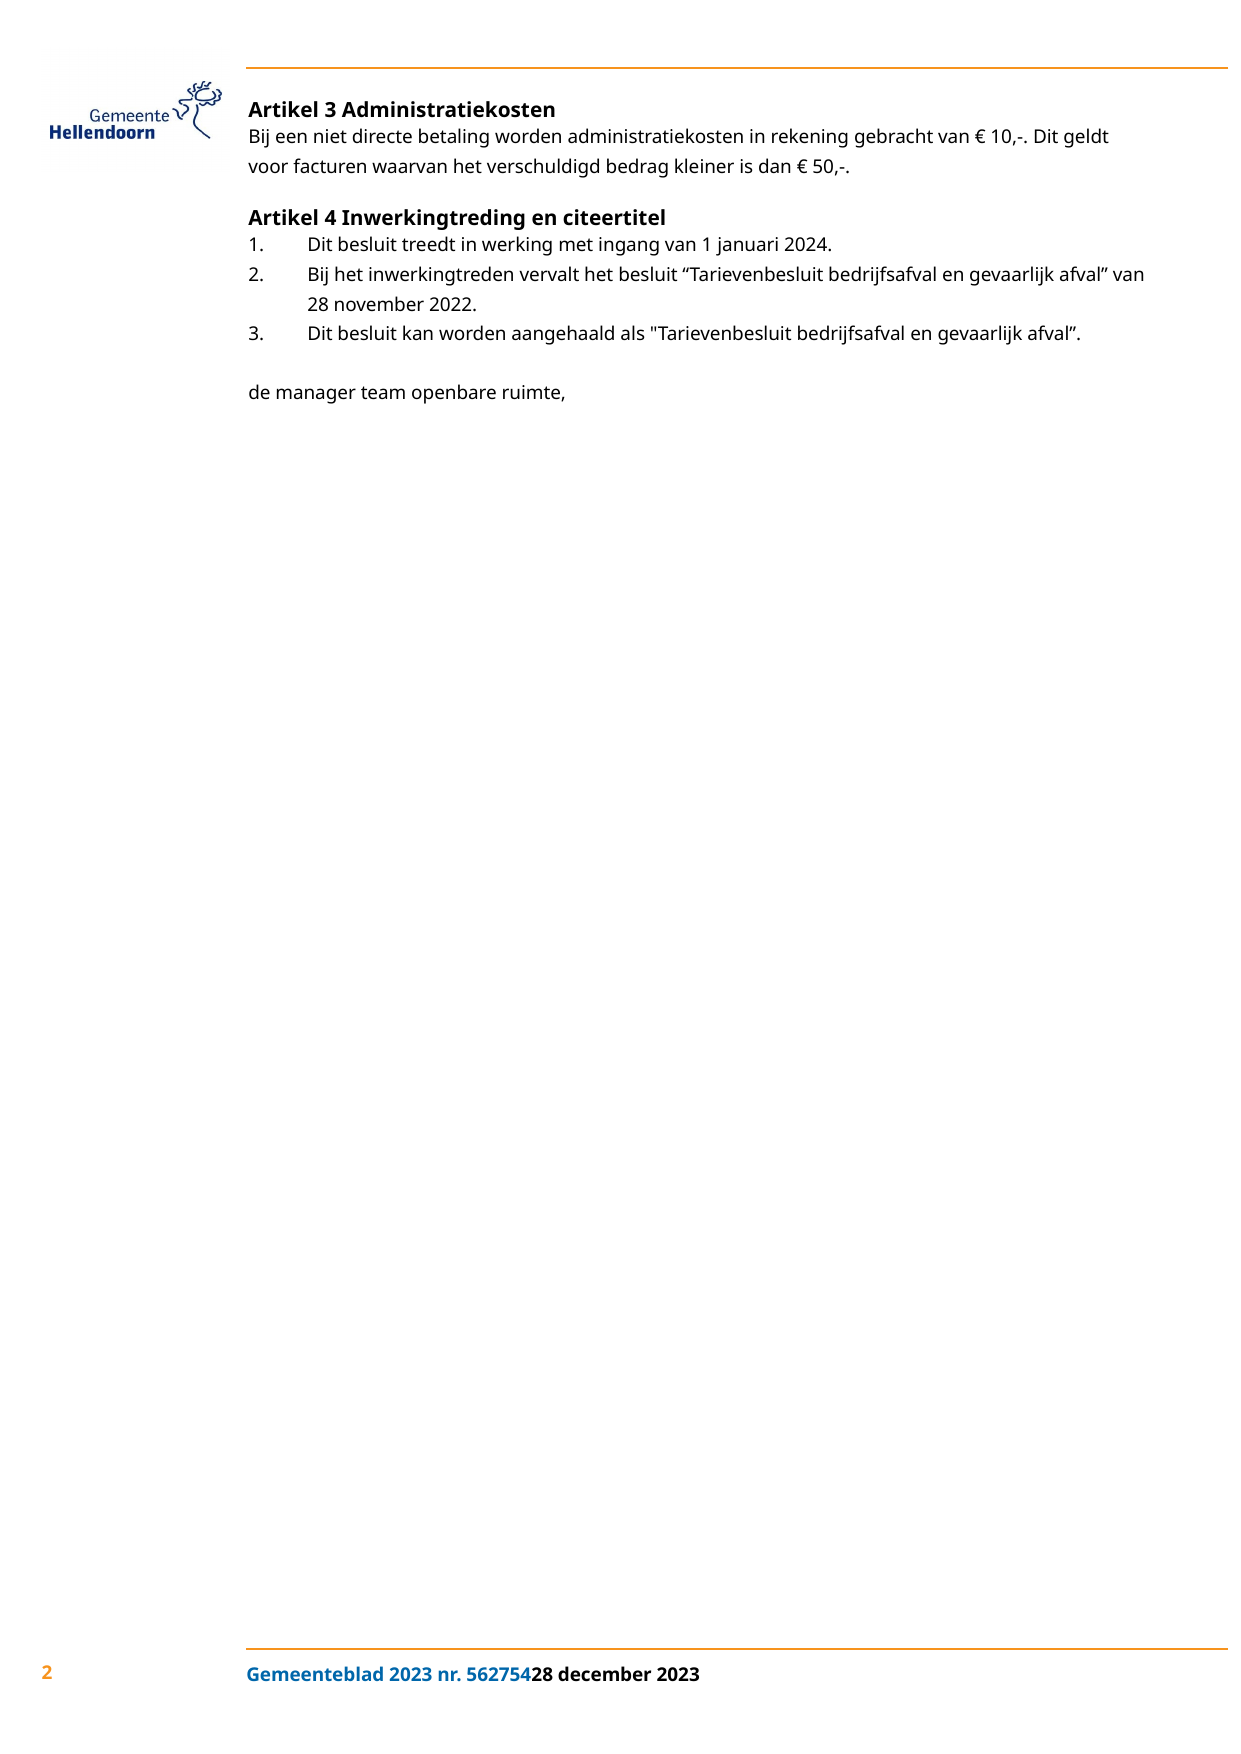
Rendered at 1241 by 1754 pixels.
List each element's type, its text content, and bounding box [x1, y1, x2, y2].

list Dit besluit kan worden aangehaald als "Tarievenbesluit bedrijfsafval en gevaarlijk afval”. [248, 320, 1152, 346]
text Artikel 4 Inwerkingtreding en citeertitel [248, 203, 1152, 232]
picture [41, 47, 231, 172]
list Dit besluit treedt in werking met ingang van 1 januari 2024. [248, 232, 1152, 257]
text Bij een niet directe betaling worden administratiekosten in rekening gebracht van € 10,-. Dit geldt voor facturen waarvan het verschuldigd bedrag kleiner is dan € 50,-. [248, 123, 1152, 178]
text Artikel 3 Administratiekosten [248, 95, 1152, 123]
list Bij het inwerkingtreden vervalt het besluit “Tarievenbesluit bedrijfsafval en gevaarlijk afval” van 28 november 2022. [248, 261, 1152, 317]
text de manager team openbare ruimte, [248, 379, 1152, 405]
